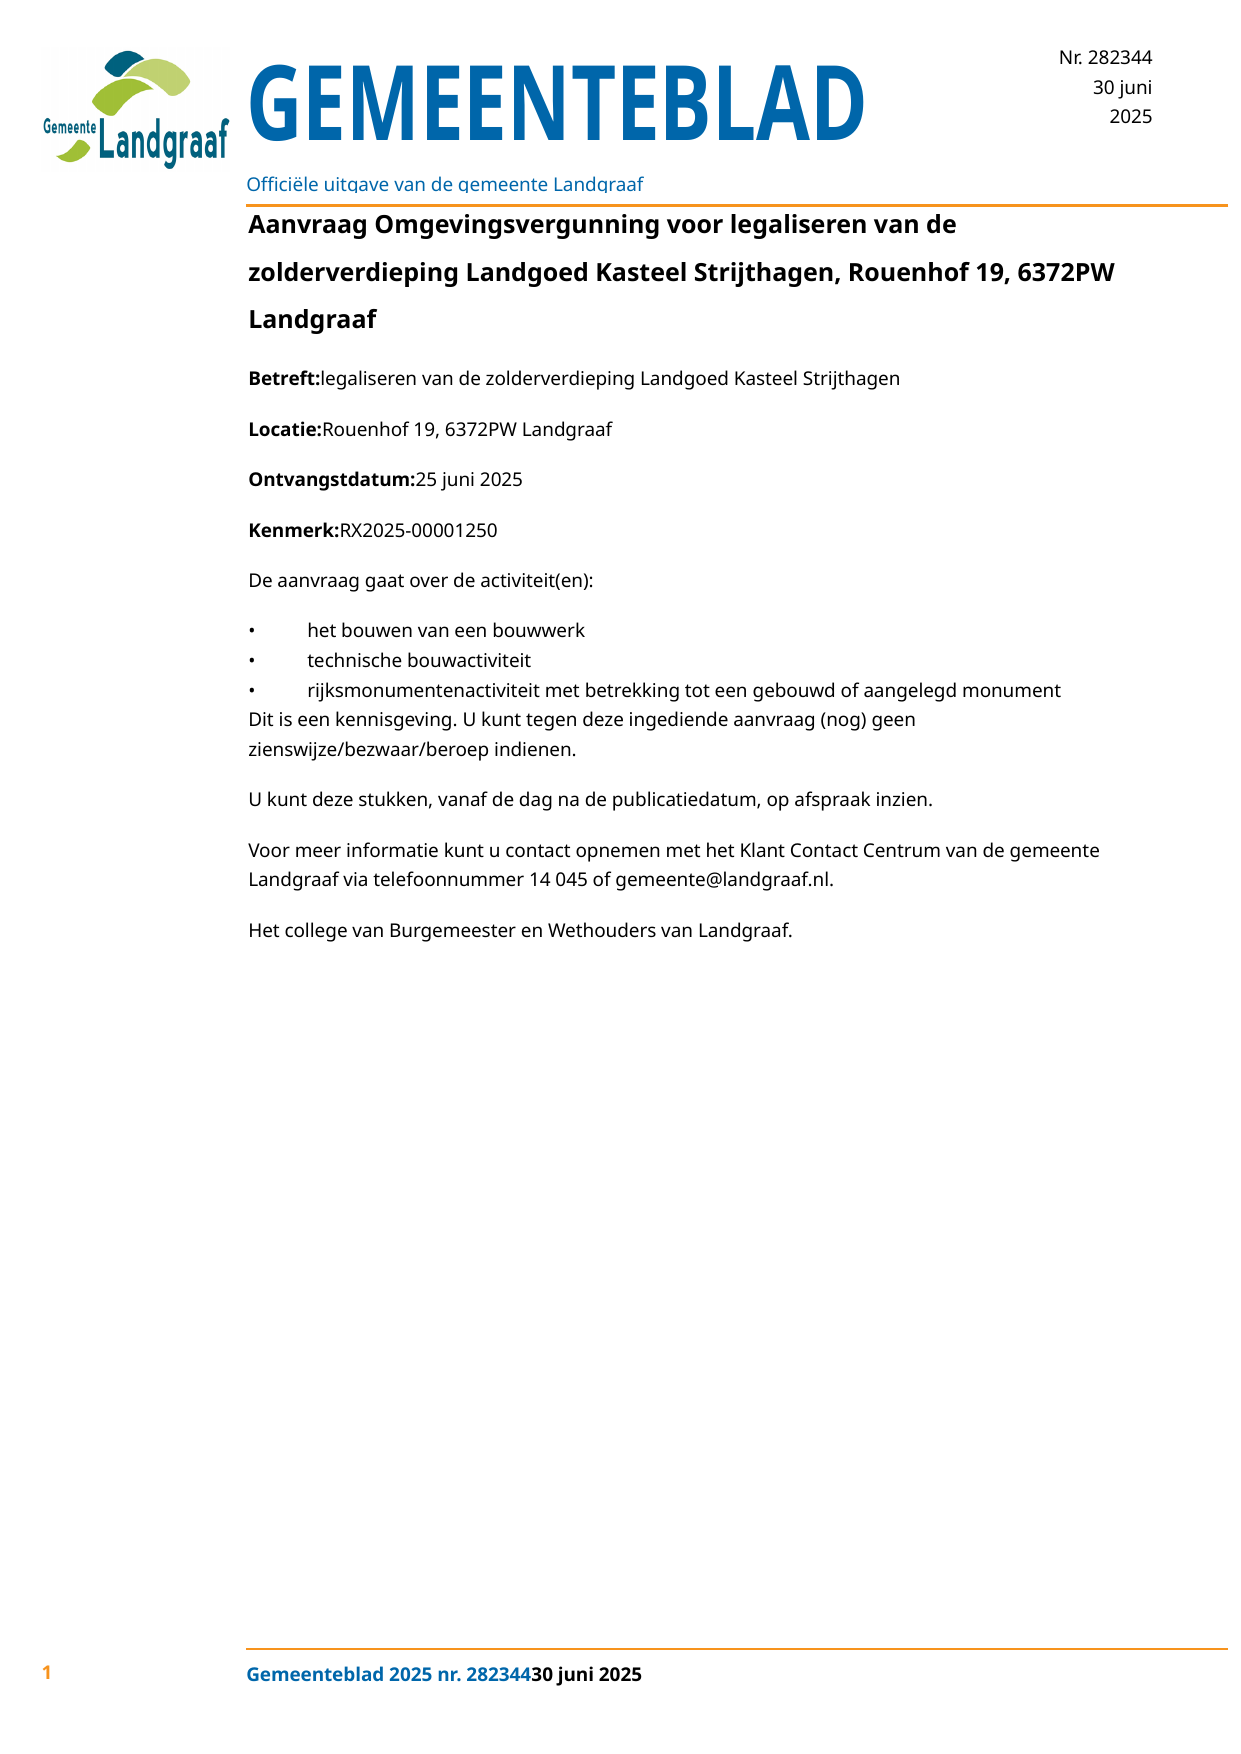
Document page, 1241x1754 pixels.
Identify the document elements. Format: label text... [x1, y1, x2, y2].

list technische bouwactiviteit [248, 647, 1152, 673]
text Aanvraag Omgevingsvergunning voor legaliseren van de zolderverdieping Landgoed Kasteel Strijthagen, Rouenhof 19, 6372PW Landgraaf [248, 207, 1152, 336]
text Kenmerk:RX2025-00001250 [248, 517, 1152, 542]
text Ontvangstdatum:25 juni 2025 [248, 466, 1152, 492]
text Het college van Burgemeester en Wethouders van Landgraaf. [248, 917, 1152, 942]
list rijksmonumentenactiviteit met betrekking tot een gebouwd of aangelegd monument [248, 677, 1152, 702]
text Locatie:Rouenhof 19, 6372PW Landgraaf [248, 416, 1152, 442]
picture [41, 47, 231, 172]
text Voor meer informatie kunt u contact opnemen met het Klant Contact Centrum van de gemeente Landgraaf via telefoonnummer 14 045 of gemeente@landgraaf.nl. [248, 837, 1152, 892]
list het bouwen van een bouwwerk [248, 618, 1152, 643]
text Dit is een kennisgeving. U kunt tegen deze ingediende aanvraag (nog) geen zienswijze/bezwaar/beroep indienen. [248, 706, 1152, 762]
text De aanvraag gaat over de activiteit(en): [248, 567, 1152, 593]
text Betreft:legaliseren van de zolderverdieping Landgoed Kasteel Strijthagen [248, 366, 1152, 391]
text U kunt deze stukken, vanaf de dag na de publicatiedatum, op afspraak inzien. [248, 786, 1152, 812]
